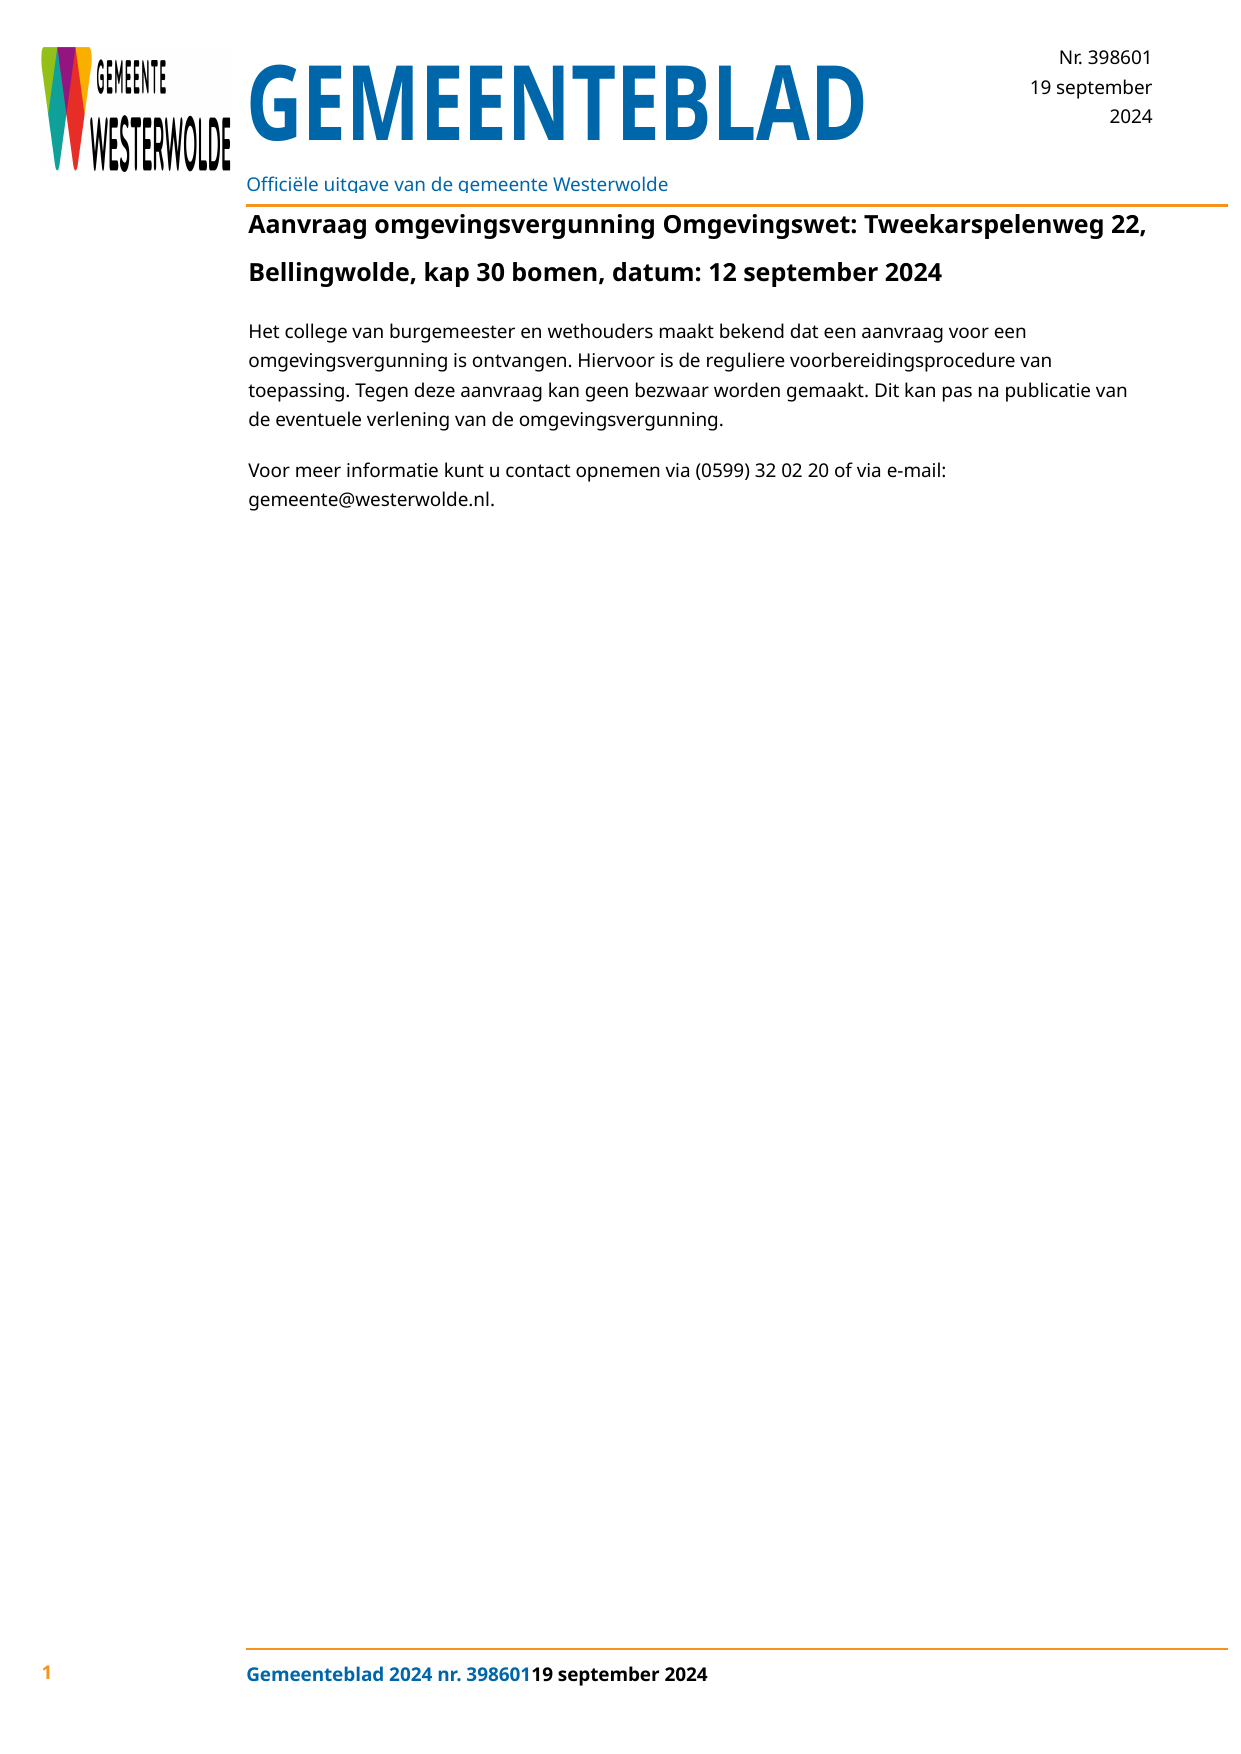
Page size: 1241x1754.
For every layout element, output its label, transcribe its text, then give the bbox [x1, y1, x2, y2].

text Voor meer informatie kunt u contact opnemen via (0599) 32 02 20 of via e-mail: gemeente@westerwolde.nl. [248, 457, 1152, 512]
text Het college van burgemeester en wethouders maakt bekend dat een aanvraag voor een omgevingsvergunning is ontvangen. Hiervoor is de reguliere voorbereidingsprocedure van toepassing. Tegen deze aanvraag kan geen bezwaar worden gemaakt. Dit kan pas na publicatie van de eventuele verlening van de omgevingsvergunning. [248, 318, 1152, 432]
picture [41, 47, 231, 172]
text Aanvraag omgevingsvergunning Omgevingswet: Tweekarspelenweg 22, Bellingwolde, kap 30 bomen, datum: 12 september 2024 [248, 207, 1152, 288]
